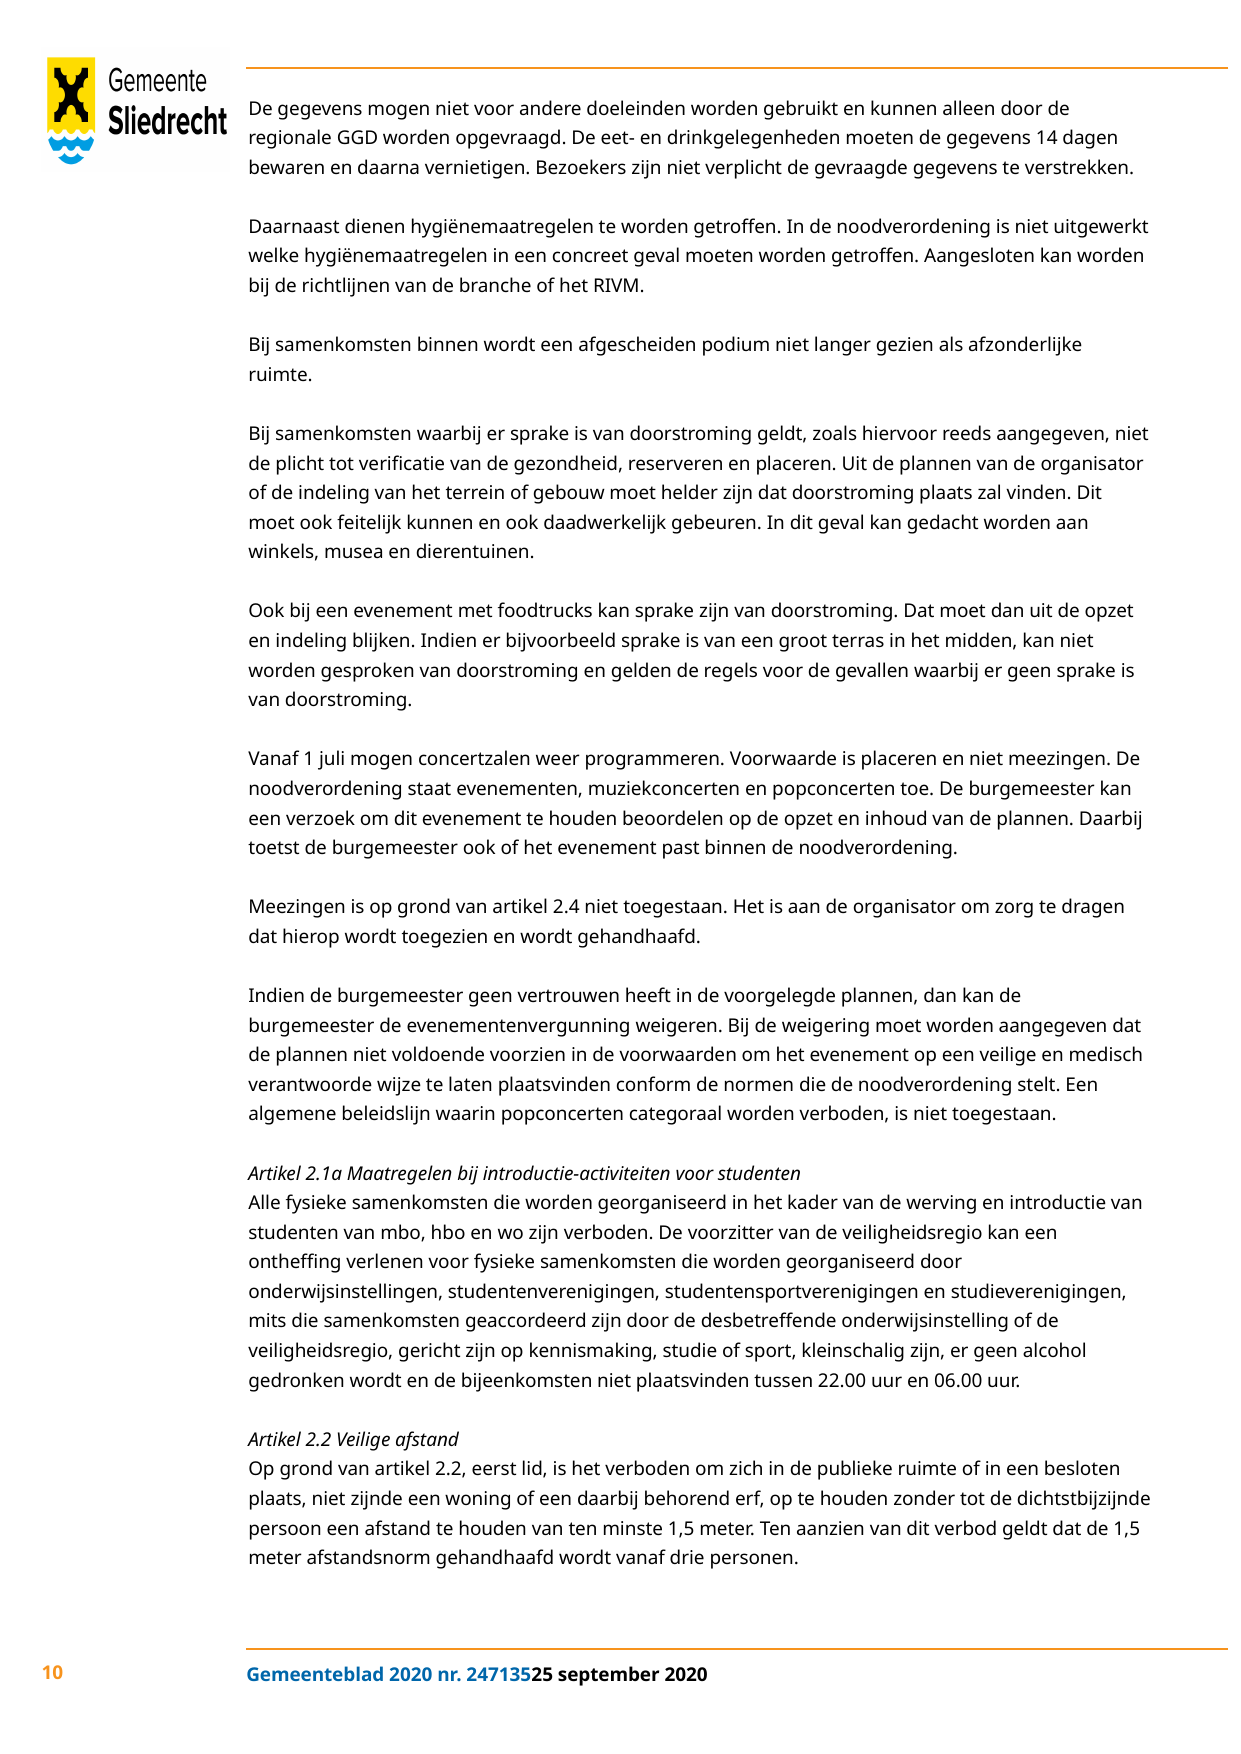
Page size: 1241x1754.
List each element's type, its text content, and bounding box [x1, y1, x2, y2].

text De gegevens mogen niet voor andere doeleinden worden gebruikt en kunnen alleen door de regionale GGD worden opgevraagd. De eet- en drinkgelegenheden moeten de gegevens 14 dagen bewaren en daarna vernietigen. Bezoekers zijn niet verplicht de gevraagde gegevens te verstrekken. [248, 95, 1152, 180]
text Ook bij een evenement met foodtrucks kan sprake zijn van doorstroming. Dat moet dan uit de opzet en indeling blijken. Indien er bijvoorbeeld sprake is van een groot terras in het midden, kan niet worden gesproken van doorstroming en gelden de regels voor de gevallen waarbij er geen sprake is van doorstroming. [248, 598, 1152, 712]
picture [41, 47, 231, 172]
text Bij samenkomsten waarbij er sprake is van doorstroming geldt, zoals hiervoor reeds aangegeven, niet de plicht tot verificatie van de gezondheid, reserveren en placeren. Uit de plannen van de organisator of de indeling van het terrein of gebouw moet helder zijn dat doorstroming plaats zal vinden. Dit moet ook feitelijk kunnen en ook daadwerkelijk gebeuren. In dit geval kan gedacht worden aan winkels, musea en dierentuinen. [248, 420, 1152, 564]
text Alle fysieke samenkomsten die worden georganiseerd in het kader van de werving en introductie van studenten van mbo, hbo en wo zijn verboden. De voorzitter van de veiligheidsregio kan een ontheffing verlenen voor fysieke samenkomsten die worden georganiseerd door onderwijsinstellingen, studentenverenigingen, studentensportverenigingen en studieverenigingen, mits die samenkomsten geaccordeerd zijn door de desbetreffende onderwijsinstelling of de veiligheidsregio, gericht zijn op kennismaking, studie of sport, kleinschalig zijn, er geen alcohol gedronken wordt en de bijeenkomsten niet plaatsvinden tussen 22.00 uur en 06.00 uur. [248, 1189, 1152, 1393]
text Vanaf 1 juli mogen concertzalen weer programmeren. Voorwaarde is placeren en niet meezingen. De noodverordening staat evenementen, muziekconcerten en popconcerten toe. De burgemeester kan een verzoek om dit evenement te houden beoordelen op de opzet en inhoud van de plannen. Daarbij toetst de burgemeester ook of het evenement past binnen de noodverordening. [248, 746, 1152, 860]
text Meezingen is op grond van artikel 2.4 niet toegestaan. Het is aan de organisator om zorg te dragen dat hierop wordt toegezien en wordt gehandhaafd. [248, 893, 1152, 949]
text Bij samenkomsten binnen wordt een afgescheiden podium niet langer gezien als afzonderlijke ruimte. [248, 331, 1152, 387]
text Artikel 2.2 Veilige afstand [248, 1426, 1152, 1452]
text Indien de burgemeester geen vertrouwen heeft in de voorgelegde plannen, dan kan de burgemeester de evenementenvergunning weigeren. Bij de weigering moet worden aangegeven dat de plannen niet voldoende voorzien in de voorwaarden om het evenement op een veilige en medisch verantwoorde wijze te laten plaatsvinden conform de normen die de noodverordening stelt. Een algemene beleidslijn waarin popconcerten categoraal worden verboden, is niet toegestaan. [248, 982, 1152, 1126]
text Artikel 2.1a Maatregelen bij introductie-activiteiten voor studenten [248, 1160, 1152, 1186]
text Daarnaast dienen hygiënemaatregelen te worden getroffen. In de noodverordening is niet uitgewerkt welke hygiënemaatregelen in een concreet geval moeten worden getroffen. Aangesloten kan worden bij de richtlijnen van de branche of het RIVM. [248, 213, 1152, 298]
text Op grond van artikel 2.2, eerst lid, is het verboden om zich in de publieke ruimte of in een besloten plaats, niet zijnde een woning of een daarbij behorend erf, op te houden zonder tot de dichtstbijzijnde persoon een afstand te houden van ten minste 1,5 meter. Ten aanzien van dit verbod geldt dat de 1,5 meter afstandsnorm gehandhaafd wordt vanaf drie personen. [248, 1456, 1152, 1570]
